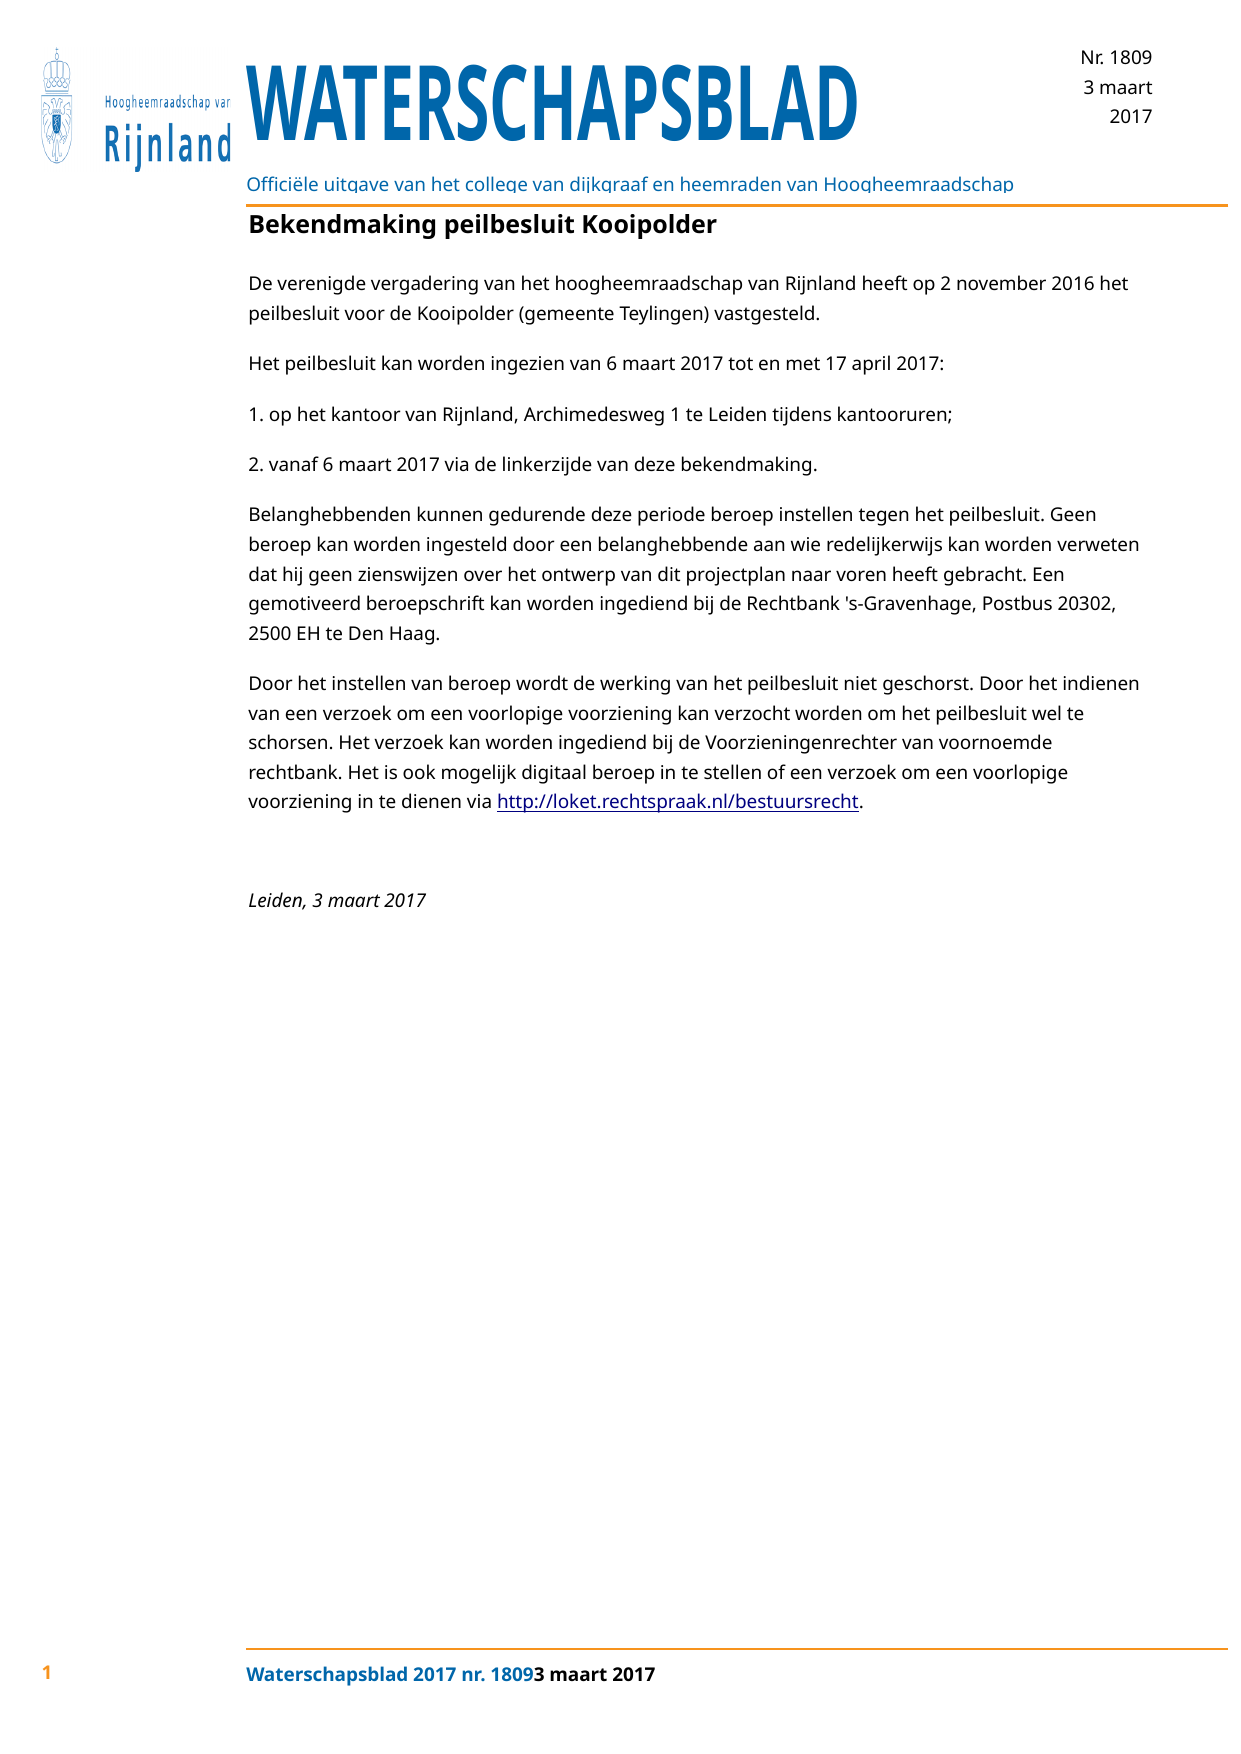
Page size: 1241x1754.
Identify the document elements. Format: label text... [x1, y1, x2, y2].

text Leiden, 3 maart 2017 [248, 887, 1152, 913]
text 1. op het kantoor van Rijnland, Archimedesweg 1 te Leiden tijdens kantooruren; [248, 401, 1152, 426]
text De verenigde vergadering van het hoogheemraadschap van Rijnland heeft op 2 november 2016 het peilbesluit voor de Kooipolder (gemeente Teylingen) vastgesteld. [248, 270, 1152, 326]
text Het peilbesluit kan worden ingezien van 6 maart 2017 tot en met 17 april 2017: [248, 350, 1152, 376]
picture [41, 47, 231, 172]
text 2. vanaf 6 maart 2017 via de linkerzijde van deze bekendmaking. [248, 451, 1152, 477]
text Door het instellen van beroep wordt de werking van het peilbesluit niet geschorst. Door het indienen van een verzoek om een voorlopige voorziening kan verzocht worden om het peilbesluit wel te schorsen. Het verzoek kan worden ingediend bij de Voorzieningenrechter van voornoemde rechtbank. Het is ook mogelijk digitaal beroep in te stellen of een verzoek om een voorlopige voorziening in te dienen via http://loket.rechtspraak.nl/bestuursrecht. [248, 670, 1152, 814]
text Belanghebbenden kunnen gedurende deze periode beroep instellen tegen het peilbesluit. Geen beroep kan worden ingesteld door een belanghebbende aan wie redelijkerwijs kan worden verweten dat hij geen zienswijzen over het ontwerp van dit projectplan naar voren heeft gebracht. Een gemotiveerd beroepschrift kan worden ingediend bij de Rechtbank 's-Gravenhage, Postbus 20302, 2500 EH te Den Haag. [248, 502, 1152, 646]
text Bekendmaking peilbesluit Kooipolder [248, 207, 1152, 241]
